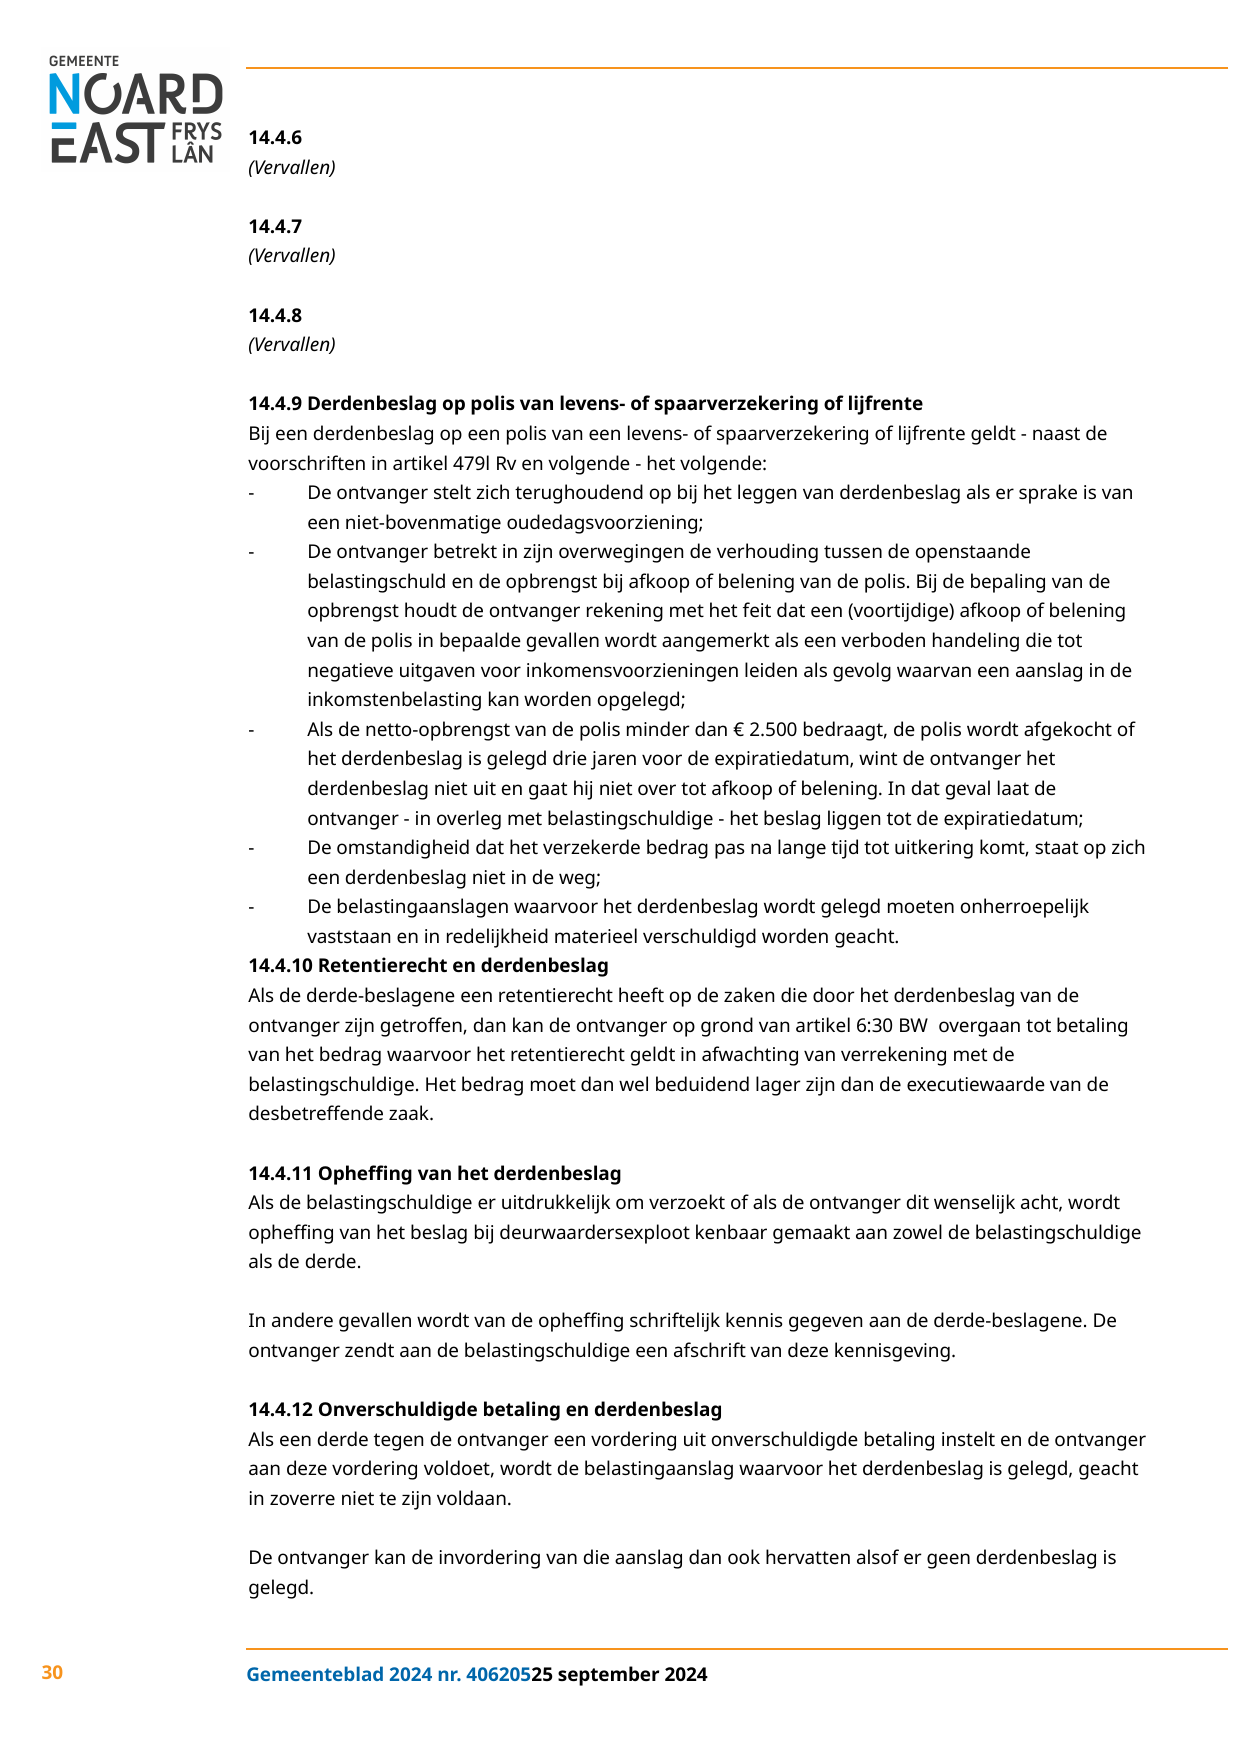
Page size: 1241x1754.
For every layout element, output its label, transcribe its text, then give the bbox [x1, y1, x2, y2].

text (Vervallen) [248, 154, 1152, 180]
text (Vervallen) [248, 243, 1152, 268]
text Bij een derdenbeslag op een polis van een levens- of spaarverzekering of lijfrente geldt - naast de voorschriften in artikel 479l Rv en volgende - het volgende: [248, 420, 1152, 476]
text 14.4.8 [248, 302, 1152, 328]
text In andere gevallen wordt van de opheffing schriftelijk kennis gegeven aan de derde-beslagene. De ontvanger zendt aan de belastingschuldige een afschrift van deze kennisgeving. [248, 1308, 1152, 1363]
text Als de derde-beslagene een retentierecht heeft op de zaken die door het derdenbeslag van de ontvanger zijn getroffen, dan kan de ontvanger op grond van artikel 6:30 BW overgaan tot betaling van het bedrag waarvoor het retentierecht geldt in afwachting van verrekening met de belastingschuldige. Het bedrag moet dan wel beduidend lager zijn dan de executiewaarde van de desbetreffende zaak. [248, 982, 1152, 1126]
list De belastingaanslagen waarvoor het derdenbeslag wordt gelegd moeten onherroepelijk vaststaan en in redelijkheid materieel verschuldigd worden geacht. [248, 893, 1152, 949]
list De ontvanger stelt zich terughoudend op bij het leggen van derdenbeslag als er sprake is van een niet-bovenmatige oudedagsvoorziening; [248, 479, 1152, 535]
picture [41, 47, 231, 172]
text 14.4.9 Derdenbeslag op polis van levens- of spaarverzekering of lijfrente [248, 391, 1152, 416]
text Als een derde tegen de ontvanger een vordering uit onverschuldigde betaling instelt en de ontvanger aan deze vordering voldoet, wordt de belastingaanslag waarvoor het derdenbeslag is gelegd, geacht in zoverre niet te zijn voldaan. [248, 1426, 1152, 1511]
text 14.4.11 Opheffing van het derdenbeslag [248, 1160, 1152, 1186]
text 14.4.10 Retentierecht en derdenbeslag [248, 953, 1152, 978]
text 14.4.12 Onverschuldigde betaling en derdenbeslag [248, 1396, 1152, 1422]
text 14.4.6 [248, 124, 1152, 150]
list De ontvanger betrekt in zijn overwegingen de verhouding tussen de openstaande belastingschuld en de opbrengst bij afkoop of belening van de polis. Bij de bepaling van de opbrengst houdt de ontvanger rekening met het feit dat een (voortijdige) afkoop of belening van de polis in bepaalde gevallen wordt aangemerkt als een verboden handeling die tot negatieve uitgaven voor inkomensvoorzieningen leiden als gevolg waarvan een aanslag in de inkomstenbelasting kan worden opgelegd; [248, 538, 1152, 712]
text Als de belastingschuldige er uitdrukkelijk om verzoekt of als de ontvanger dit wenselijk acht, wordt opheffing van het beslag bij deurwaardersexploot kenbaar gemaakt aan zowel de belastingschuldige als de derde. [248, 1189, 1152, 1274]
text 14.4.7 [248, 213, 1152, 239]
list De omstandigheid dat het verzekerde bedrag pas na lange tijd tot uitkering komt, staat op zich een derdenbeslag niet in de weg; [248, 834, 1152, 890]
text (Vervallen) [248, 331, 1152, 357]
list Als de netto-opbrengst van de polis minder dan € 2.500 bedraagt, de polis wordt afgekocht of het derdenbeslag is gelegd drie jaren voor de expiratiedatum, wint de ontvanger het derdenbeslag niet uit en gaat hij niet over tot afkoop of belening. In dat geval laat de ontvanger - in overleg met belastingschuldige - het beslag liggen tot de expiratiedatum; [248, 716, 1152, 831]
text De ontvanger kan de invordering van die aanslag dan ook hervatten alsof er geen derdenbeslag is gelegd. [248, 1544, 1152, 1600]
